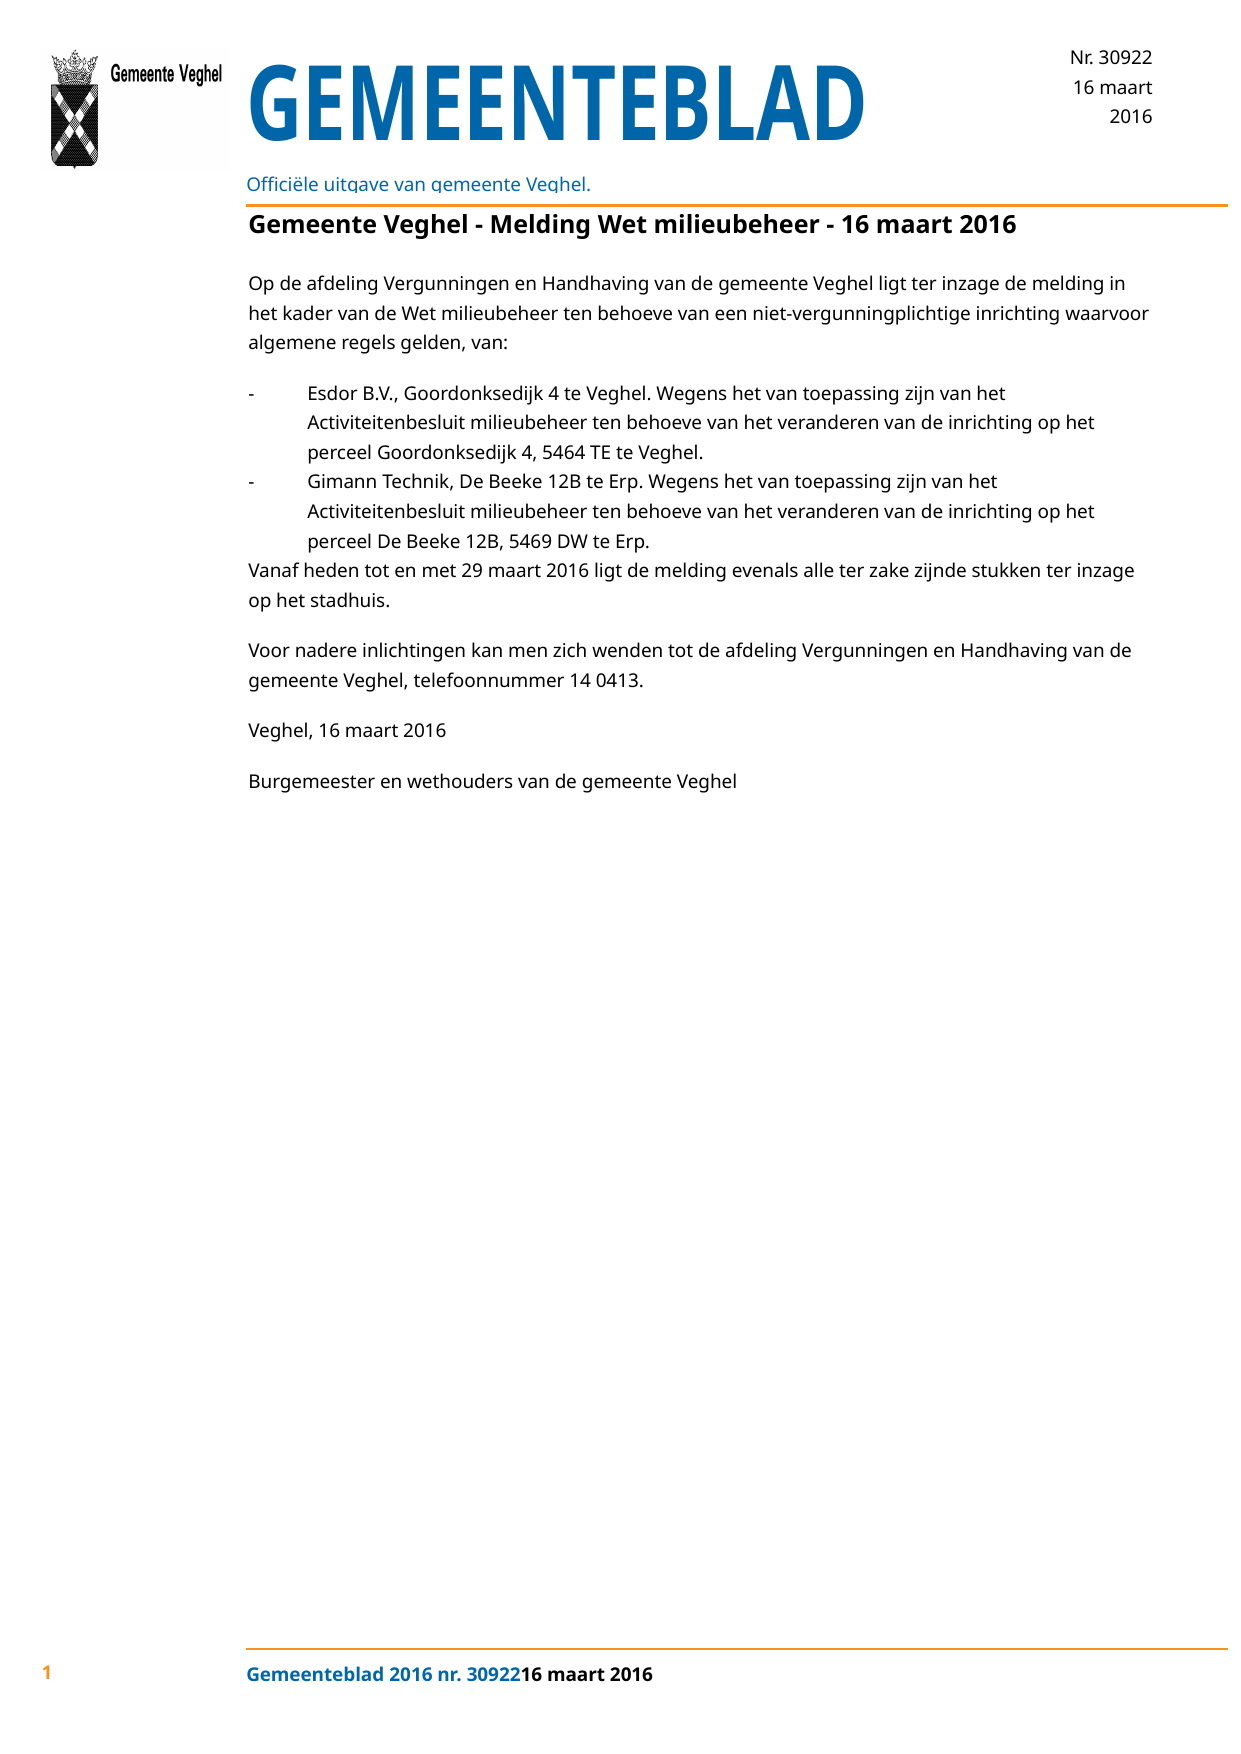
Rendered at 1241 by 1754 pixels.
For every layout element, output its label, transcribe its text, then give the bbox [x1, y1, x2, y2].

text Veghel, 16 maart 2016 [248, 717, 1152, 743]
list Esdor B.V., Goordonksedijk 4 te Veghel. Wegens het van toepassing zijn van het Activiteitenbesluit milieubeheer ten behoeve van het veranderen van de inrichting op het perceel Goordonksedijk 4, 5464 TE te Veghel. [248, 380, 1152, 465]
text Gemeente Veghel - Melding Wet milieubeheer - 16 maart 2016 [248, 207, 1152, 241]
text Voor nadere inlichtingen kan men zich wenden tot de afdeling Vergunningen en Handhaving van de gemeente Veghel, telefoonnummer 14 0413. [248, 637, 1152, 693]
text Op de afdeling Vergunningen en Handhaving van de gemeente Veghel ligt ter inzage de melding in het kader van de Wet milieubeheer ten behoeve van een niet-vergunningplichtige inrichting waarvoor algemene regels gelden, van: [248, 270, 1152, 355]
list Gimann Technik, De Beeke 12B te Erp. Wegens het van toepassing zijn van het Activiteitenbesluit milieubeheer ten behoeve van het veranderen van de inrichting op het perceel De Beeke 12B, 5469 DW te Erp. [248, 469, 1152, 553]
text Burgemeester en wethouders van de gemeente Veghel [248, 768, 1152, 793]
text Vanaf heden tot en met 29 maart 2016 ligt de melding evenals alle ter zake zijnde stukken ter inzage op het stadhuis. [248, 557, 1152, 613]
picture [41, 47, 231, 172]
